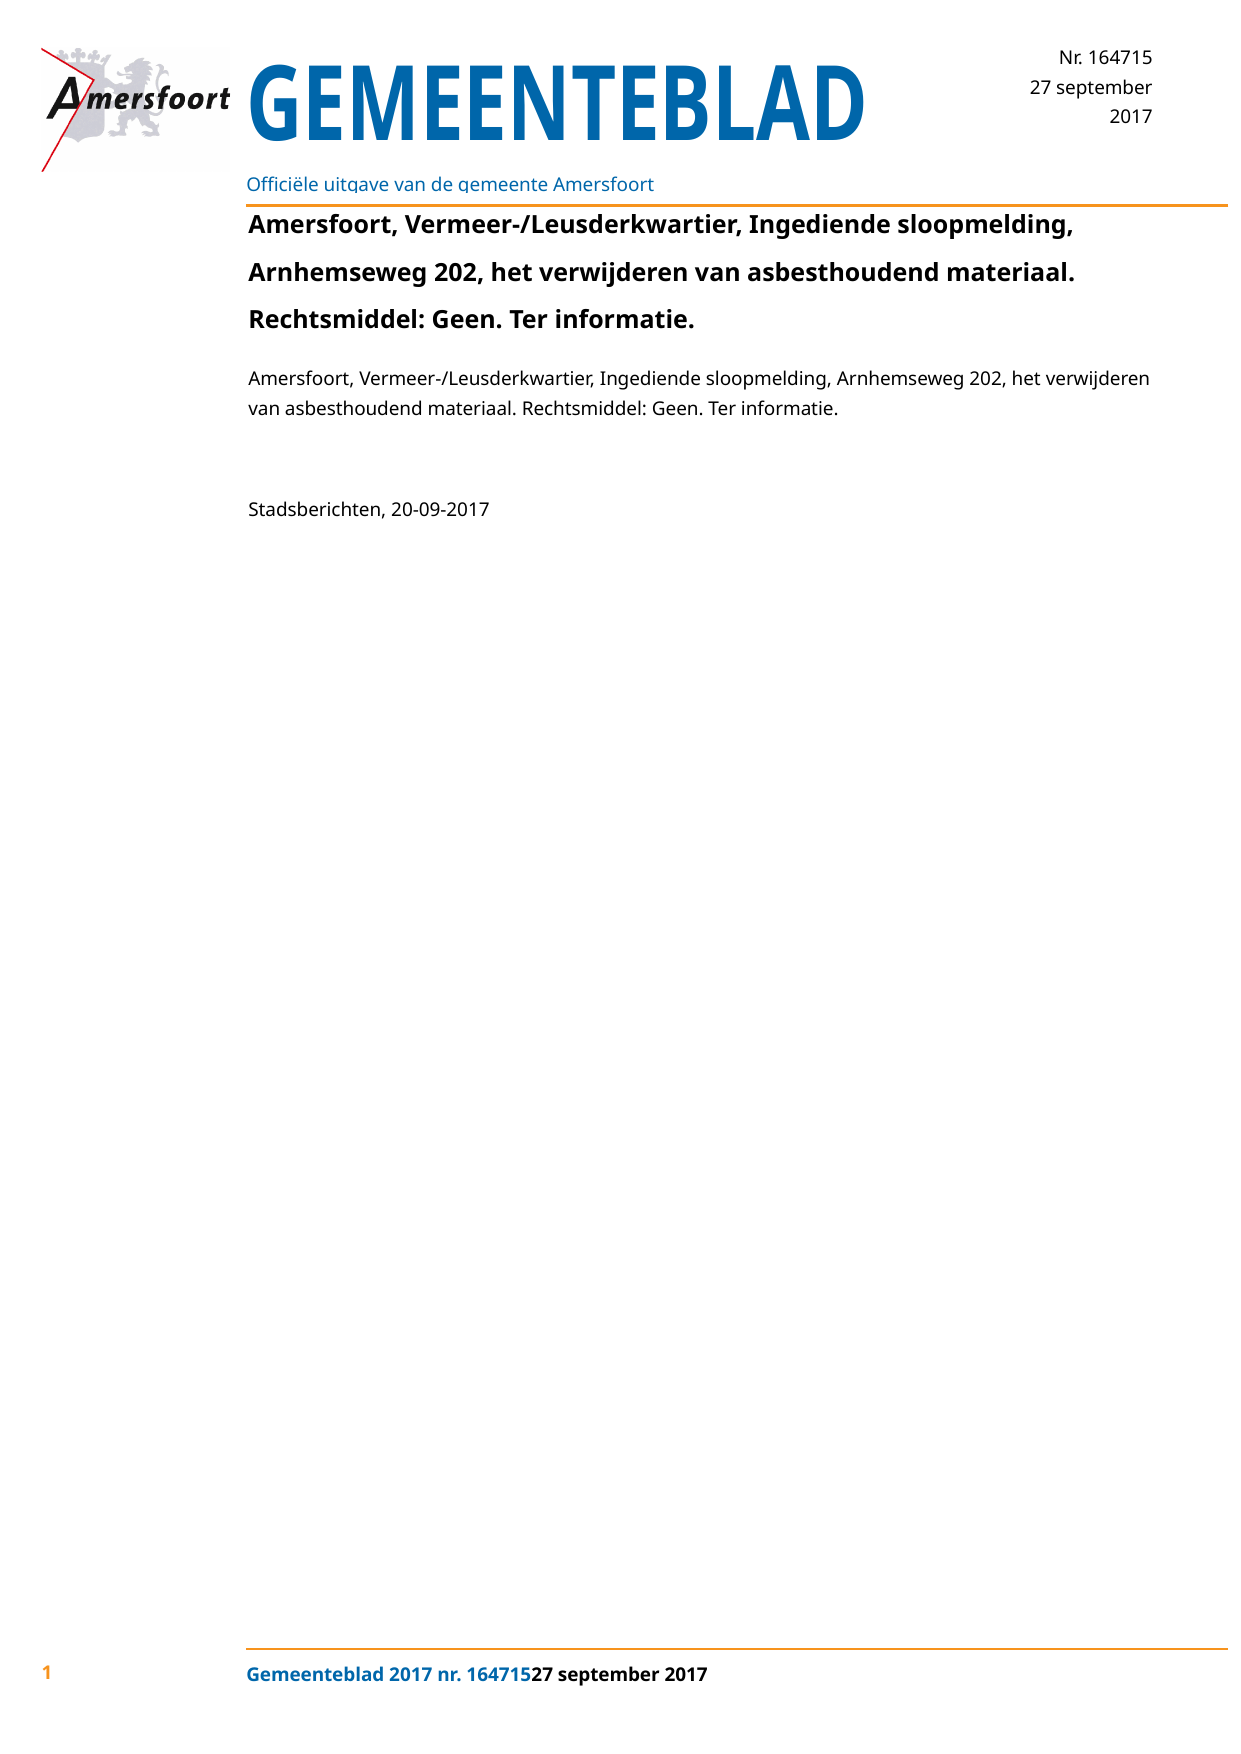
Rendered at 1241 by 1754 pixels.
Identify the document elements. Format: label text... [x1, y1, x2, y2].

text Stadsberichten, 20-09-2017 [248, 496, 1152, 522]
text Amersfoort, Vermeer-/Leusderkwartier, Ingediende sloopmelding, Arnhemseweg 202, het verwijderen van asbesthoudend materiaal. Rechtsmiddel: Geen. Ter informatie. [248, 366, 1152, 421]
text Amersfoort, Vermeer-/Leusderkwartier, Ingediende sloopmelding, Arnhemseweg 202, het verwijderen van asbesthoudend materiaal. Rechtsmiddel: Geen. Ter informatie. [248, 207, 1152, 336]
picture [41, 47, 231, 172]
